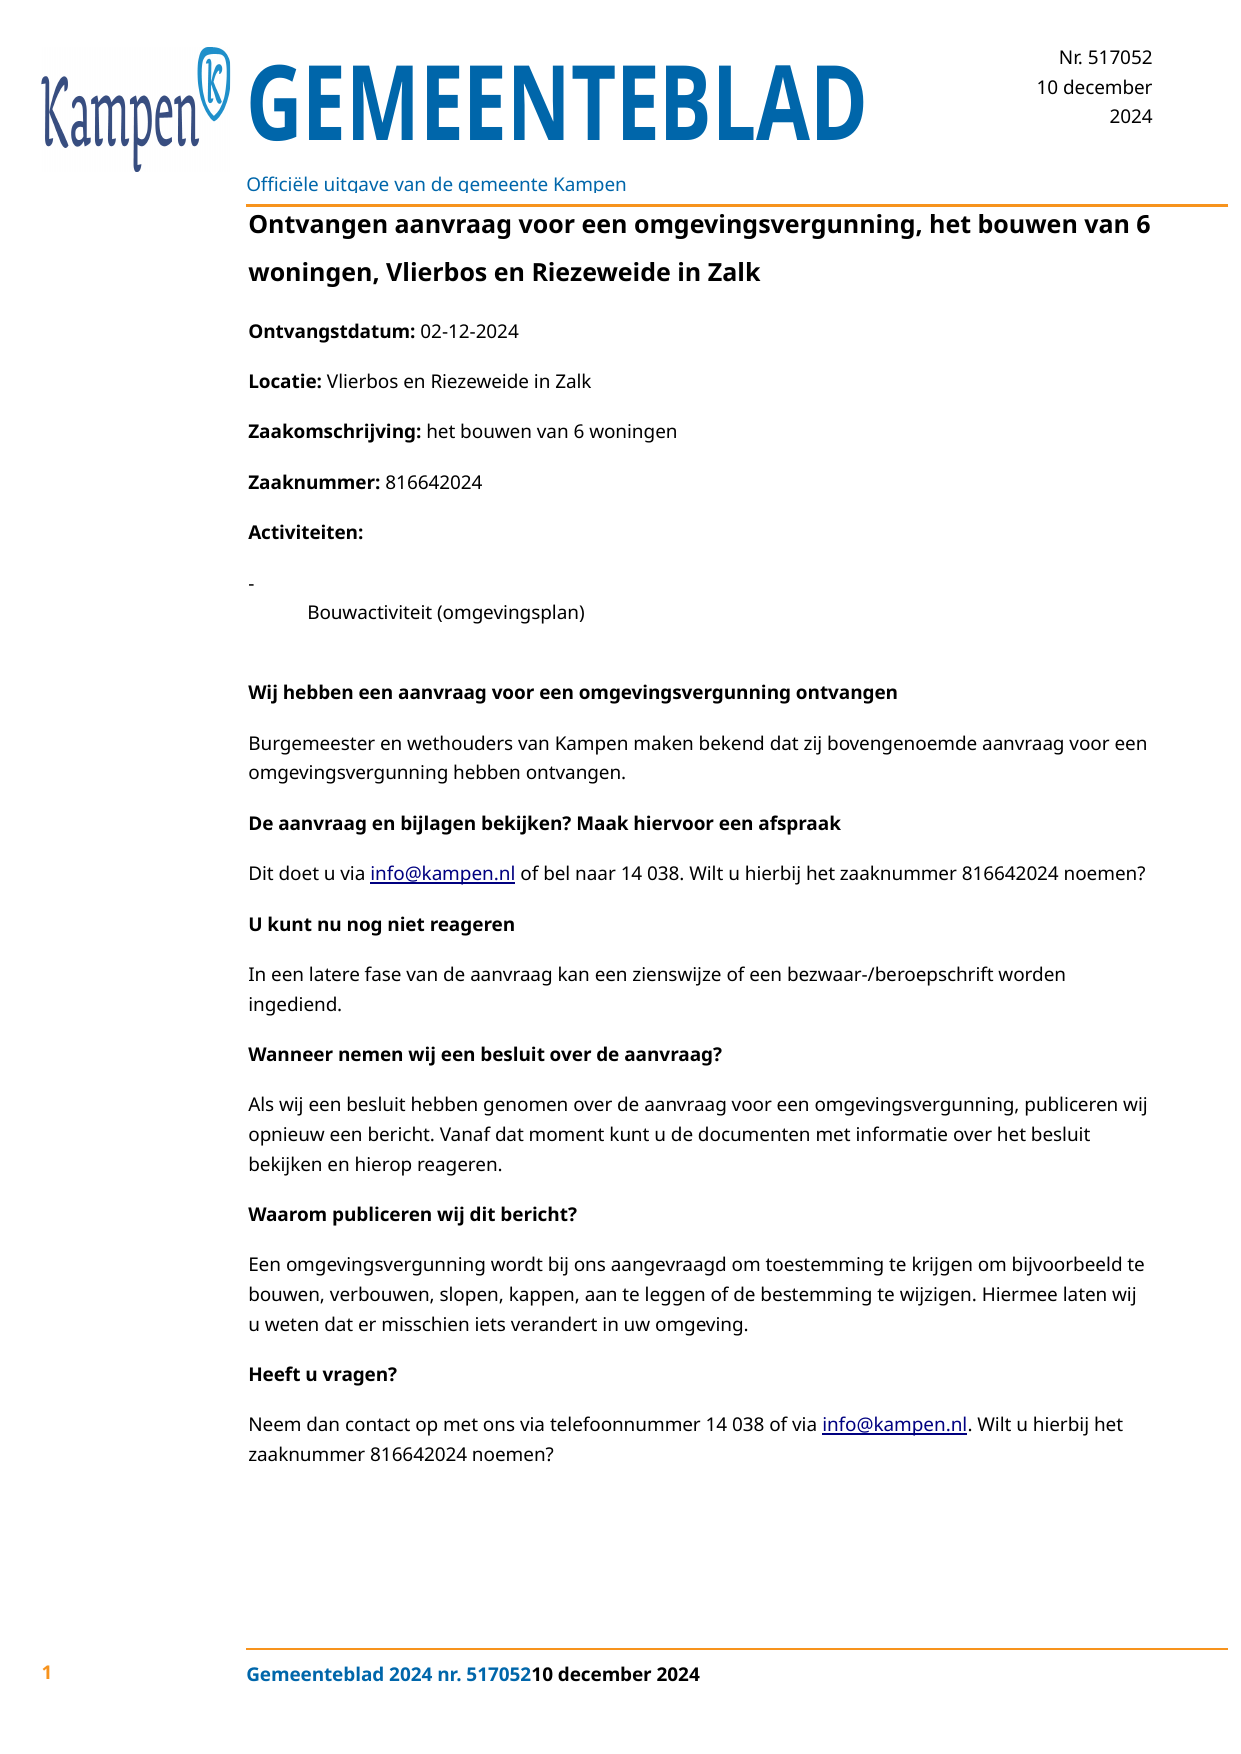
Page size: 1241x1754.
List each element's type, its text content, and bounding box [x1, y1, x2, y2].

text Wanneer nemen wij een besluit over de aanvraag? [248, 1041, 1152, 1067]
text Wij hebben een aanvraag voor een omgevingsvergunning ontvangen [248, 679, 1152, 705]
text Een omgevingsvergunning wordt bij ons aangevraagd om toestemming te krijgen om bijvoorbeeld te bouwen, verbouwen, slopen, kappen, aan te leggen of de bestemming te wijzigen. Hiermee laten wij u weten dat er misschien iets verandert in uw omgeving. [248, 1252, 1152, 1337]
text Ontvangen aanvraag voor een omgevingsvergunning, het bouwen van 6 woningen, Vlierbos en Riezeweide in Zalk [248, 207, 1152, 288]
text Ontvangstdatum: 02-12-2024 [248, 318, 1152, 344]
picture [41, 47, 231, 172]
text U kunt nu nog niet reageren [248, 911, 1152, 937]
text Burgemeester en wethouders van Kampen maken bekend dat zij bovengenoemde aanvraag voor een omgevingsvergunning hebben ontvangen. [248, 730, 1152, 785]
list Bouwactiviteit (omgevingsplan) [248, 599, 1152, 625]
text De aanvraag en bijlagen bekijken? Maak hiervoor een afspraak [248, 810, 1152, 836]
text Als wij een besluit hebben genomen over de aanvraag voor een omgevingsvergunning, publiceren wij opnieuw een bericht. Vanaf dat moment kunt u de documenten met informatie over het besluit bekijken en hierop reageren. [248, 1092, 1152, 1177]
text Activiteiten: [248, 519, 1152, 545]
text Zaaknummer: 816642024 [248, 469, 1152, 495]
text Heeft u vragen? [248, 1361, 1152, 1387]
text Neem dan contact op met ons via telefoonnummer 14 038 of via info@kampen.nl. Wilt u hierbij het zaaknummer 816642024 noemen? [248, 1412, 1152, 1467]
text Locatie: Vlierbos en Riezeweide in Zalk [248, 368, 1152, 394]
text Zaakomschrijving: het bouwen van 6 woningen [248, 419, 1152, 444]
text In een latere fase van de aanvraag kan een zienswijze of een bezwaar-/beroepschrift worden ingediend. [248, 961, 1152, 1017]
text Dit doet u via info@kampen.nl of bel naar 14 038. Wilt u hierbij het zaaknummer 816642024 noemen? [248, 860, 1152, 886]
text Waarom publiceren wij dit bericht? [248, 1201, 1152, 1227]
